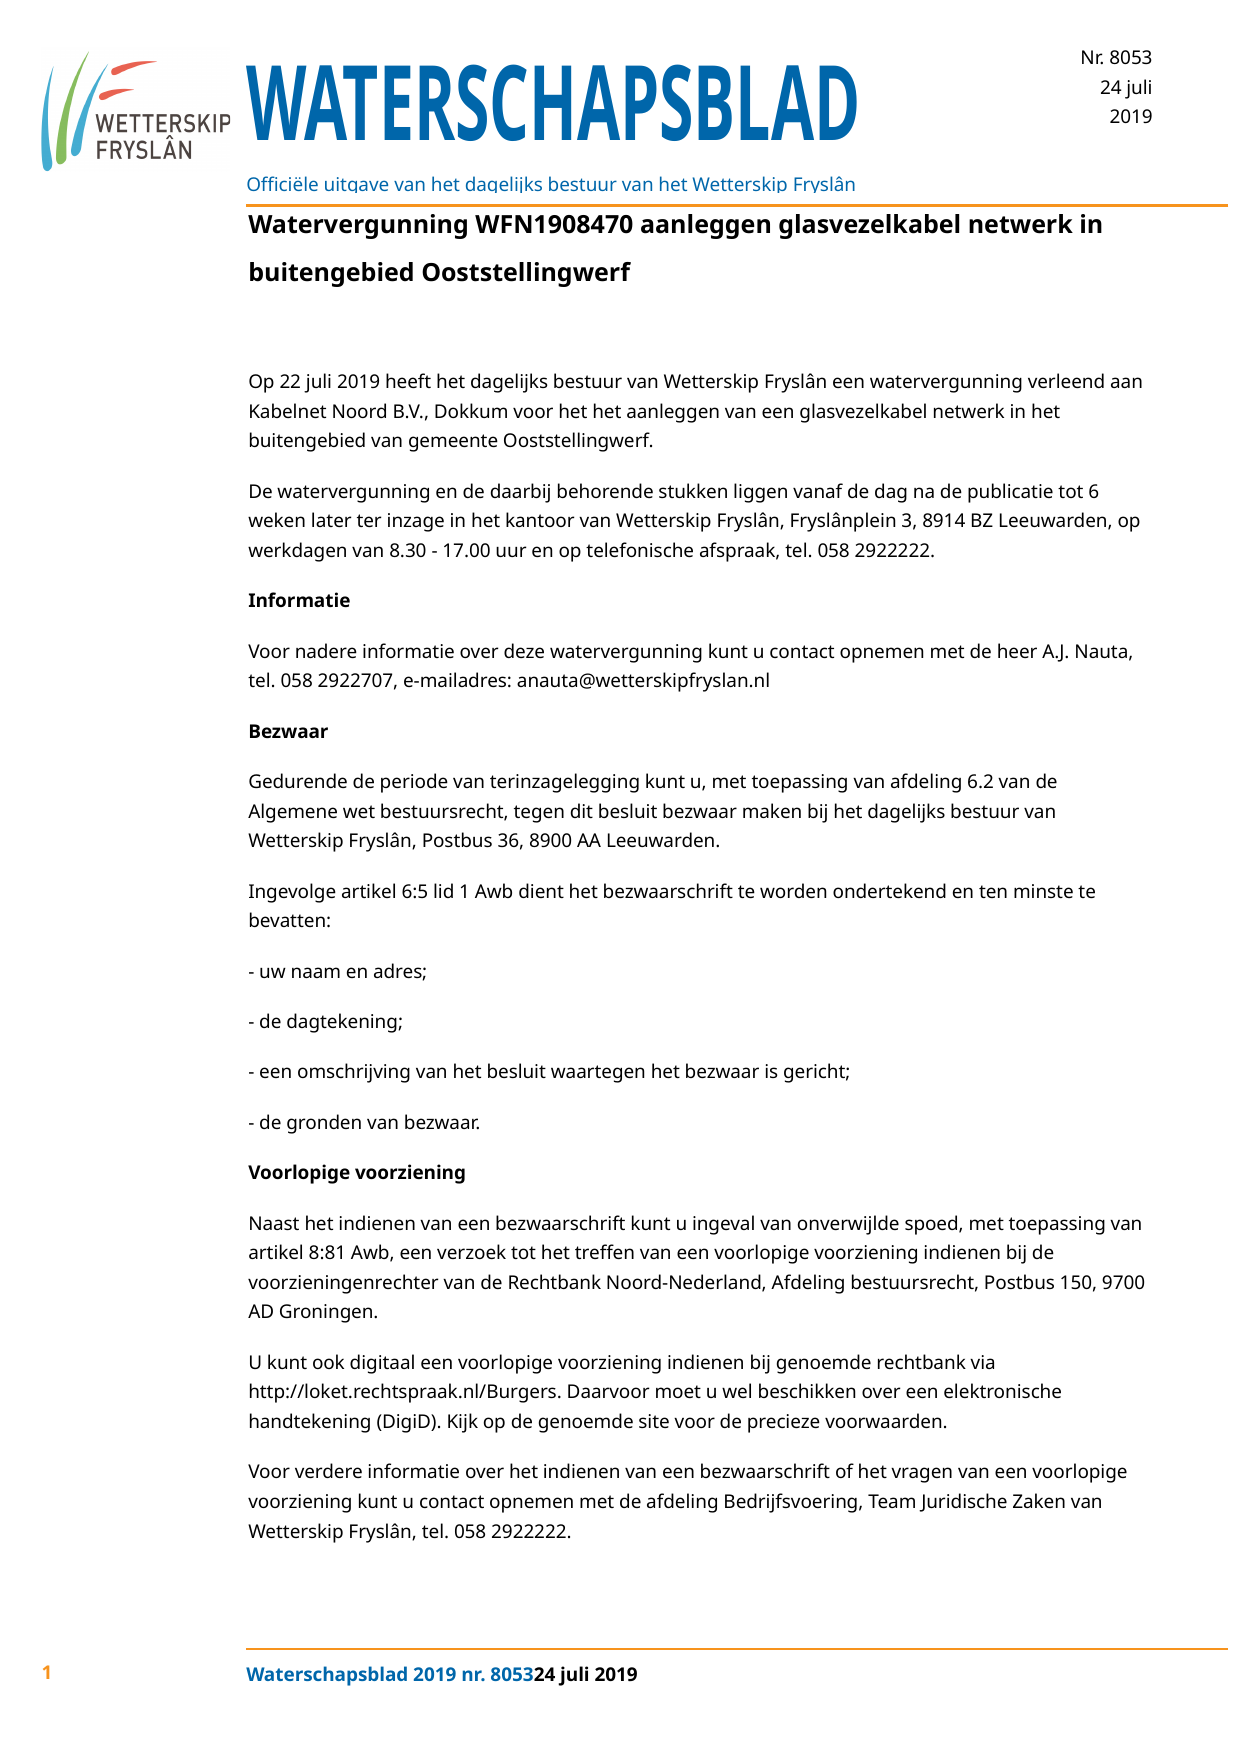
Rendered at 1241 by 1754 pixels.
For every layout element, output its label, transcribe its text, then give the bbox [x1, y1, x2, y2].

text Informatie [248, 587, 1152, 613]
text - de dagtekening; [248, 1008, 1152, 1034]
text De watervergunning en de daarbij behorende stukken liggen vanaf de dag na de publicatie tot 6 weken later ter inzage in het kantoor van Wetterskip Fryslân, Fryslânplein 3, 8914 BZ Leeuwarden, op werkdagen van 8.30 - 17.00 uur en op telefonische afspraak, tel. 058 2922222. [248, 478, 1152, 563]
text Voorlopige voorziening [248, 1159, 1152, 1185]
text Bezwaar [248, 718, 1152, 744]
text Op 22 juli 2019 heeft het dagelijks bestuur van Wetterskip Fryslân een watervergunning verleend aan Kabelnet Noord B.V., Dokkum voor het het aanleggen van een glasvezelkabel netwerk in het buitengebied van gemeente Ooststellingwerf. [248, 368, 1152, 453]
text U kunt ook digitaal een voorlopige voorziening indienen bij genoemde rechtbank via http://loket.rechtspraak.nl/Burgers. Daarvoor moet u wel beschikken over een elektronische handtekening (DigiD). Kijk op de genoemde site voor de precieze voorwaarden. [248, 1349, 1152, 1434]
text - uw naam en adres; [248, 958, 1152, 984]
picture [41, 47, 231, 172]
text - de gronden van bezwaar. [248, 1109, 1152, 1135]
text Ingevolge artikel 6:5 lid 1 Awb dient het bezwaarschrift te worden ondertekend en ten minste te bevatten: [248, 878, 1152, 933]
text Gedurende de periode van terinzagelegging kunt u, met toepassing van afdeling 6.2 van de Algemene wet bestuursrecht, tegen dit besluit bezwaar maken bij het dagelijks bestuur van Wetterskip Fryslân, Postbus 36, 8900 AA Leeuwarden. [248, 768, 1152, 853]
text - een omschrijving van het besluit waartegen het bezwaar is gericht; [248, 1059, 1152, 1084]
text Naast het indienen van een bezwaarschrift kunt u ingeval van onverwijlde spoed, met toepassing van artikel 8:81 Awb, een verzoek tot het treffen van een voorlopige voorziening indienen bij de voorzieningenrechter van de Rechtbank Noord-Nederland, Afdeling bestuursrecht, Postbus 150, 9700 AD Groningen. [248, 1210, 1152, 1324]
text Watervergunning WFN1908470 aanleggen glasvezelkabel netwerk in buitengebied Ooststellingwerf [248, 207, 1152, 288]
text Voor verdere informatie over het indienen van een bezwaarschrift of het vragen van een voorlopige voorziening kunt u contact opnemen met de afdeling Bedrijfsvoering, Team Juridische Zaken van Wetterskip Fryslân, tel. 058 2922222. [248, 1459, 1152, 1544]
text Voor nadere informatie over deze watervergunning kunt u contact opnemen met de heer A.J. Nauta, tel. 058 2922707, e-mailadres: anauta@wetterskipfryslan.nl [248, 638, 1152, 693]
